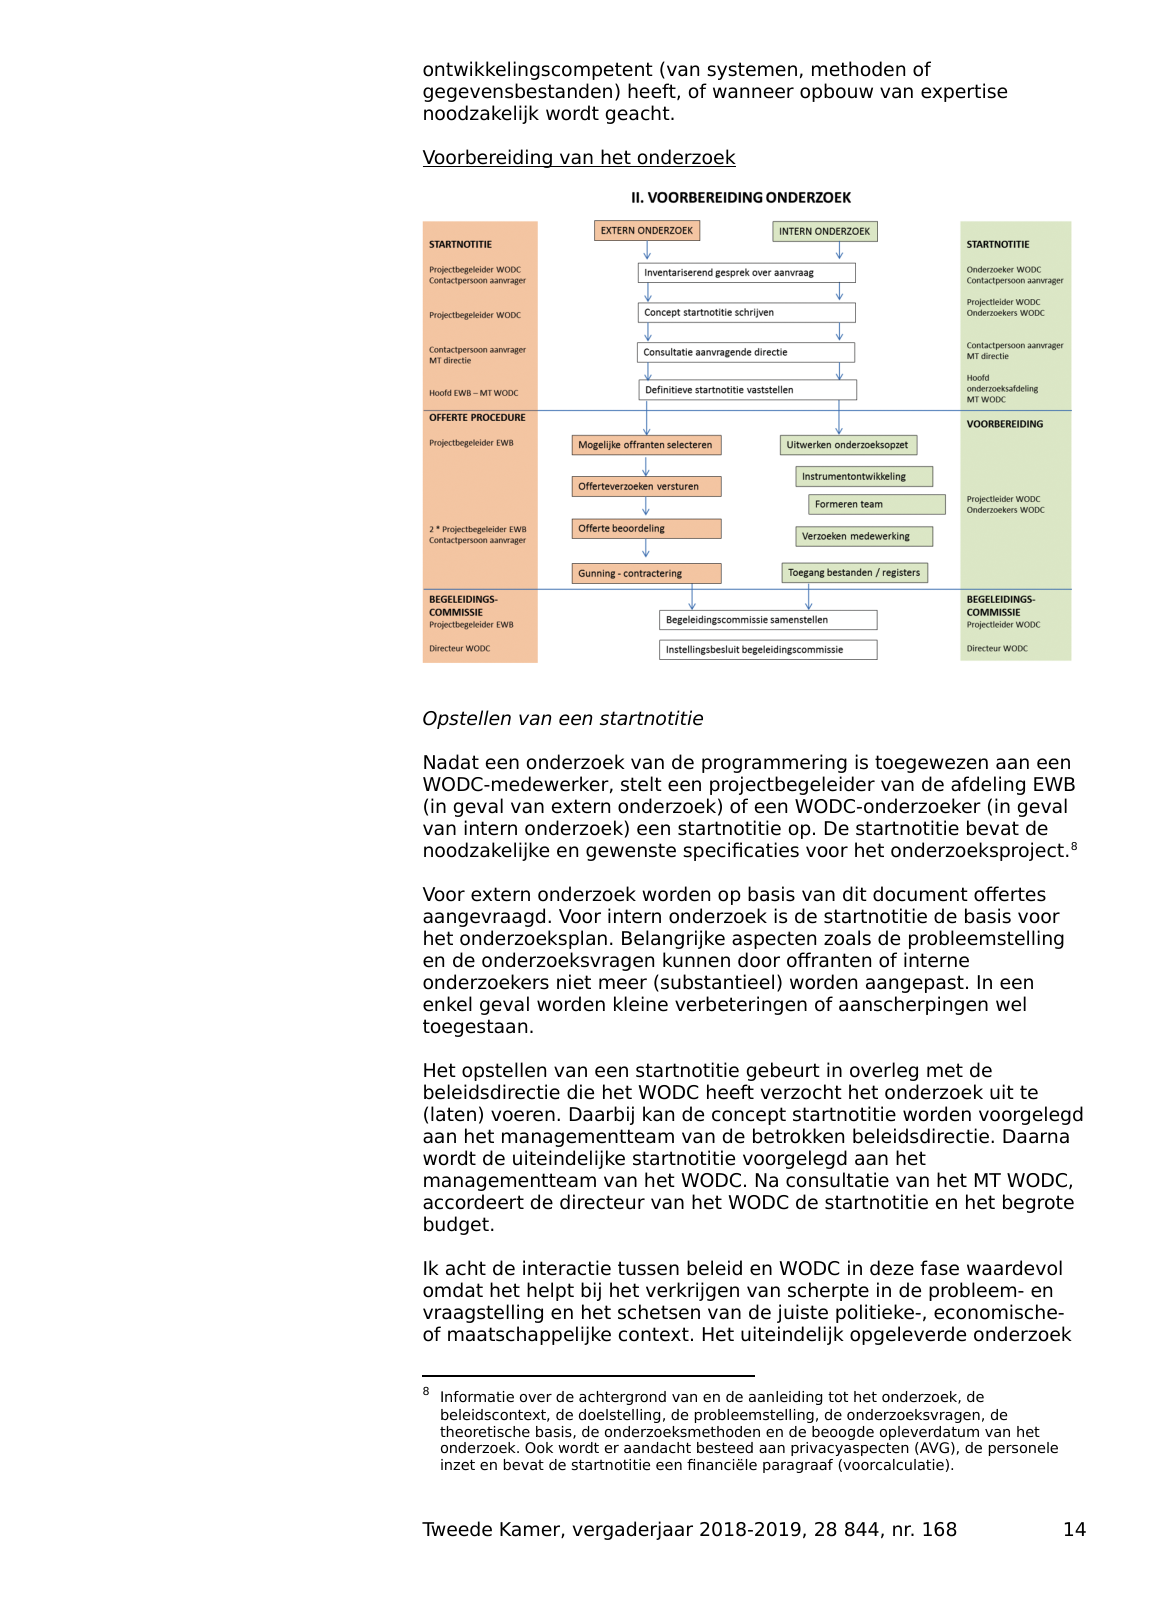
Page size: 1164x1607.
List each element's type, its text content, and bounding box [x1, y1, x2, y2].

subtitle Opstellen van een startnotitie [422, 708, 1087, 730]
text Nadat een onderzoek van de programmering is toegewezen aan een WODC-medewerker, stelt een projectbegeleider van de afdeling EWB (in geval van extern onderzoek) of een WODC-onderzoeker (in geval van intern onderzoek) een startnotitie op. De startnotitie bevat de noodzakelijke en gewenste specificaties voor het onderzoeksproject. [422, 752, 1087, 862]
text ontwikkelingscompetent (van systemen, methoden of gegevensbestanden) heeft, of wanneer opbouw van expertise noodzakelijk wordt geacht. [422, 59, 1087, 125]
subtitle Voorbereiding van het onderzoek [422, 147, 1087, 169]
text Ik acht de interactie tussen beleid en WODC in deze fase waardevol omdat het helpt bij het verkrijgen van scherpte in de probleem- en vraagstelling en het schetsen van de juiste politieke-, economische- of maatschappelijke context. Het uiteindelijk opgeleverde onderzoek [422, 1258, 1087, 1346]
text Voor extern onderzoek worden op basis van dit document offertes aangevraagd. Voor intern onderzoek is de startnotitie de basis voor het onderzoeksplan. Belangrijke aspecten zoals de probleemstelling en de onderzoeksvragen kunnen door offranten of interne onderzoekers niet meer (substantieel) worden aangepast. In een enkel geval worden kleine verbeteringen of aanscherpingen wel toegestaan. [422, 884, 1087, 1038]
text Informatie over de achtergrond van en de aanleiding tot het onderzoek, de beleidscontext, de doelstelling, de probleemstelling, de onderzoeksvragen, de theoretische basis, de onderzoeksmethoden en de beoogde opleverdatum van het onderzoek. Ook wordt er aandacht besteed aan privacyaspecten (AVG), de personele inzet en bevat de startnotitie een financiële paragraaf (voorcalculatie). [422, 1385, 1087, 1474]
picture [422, 191, 1072, 664]
text Het opstellen van een startnotitie gebeurt in overleg met de beleidsdirectie die het WODC heeft verzocht het onderzoek uit te (laten) voeren. Daarbij kan de concept startnotitie worden voorgelegd aan het managementteam van de betrokken beleidsdirectie. Daarna wordt de uiteindelijke startnotitie voorgelegd aan het managementteam van het WODC. Na consultatie van het MT WODC, accordeert de directeur van het WODC de startnotitie en het begrote budget. [422, 1060, 1087, 1236]
